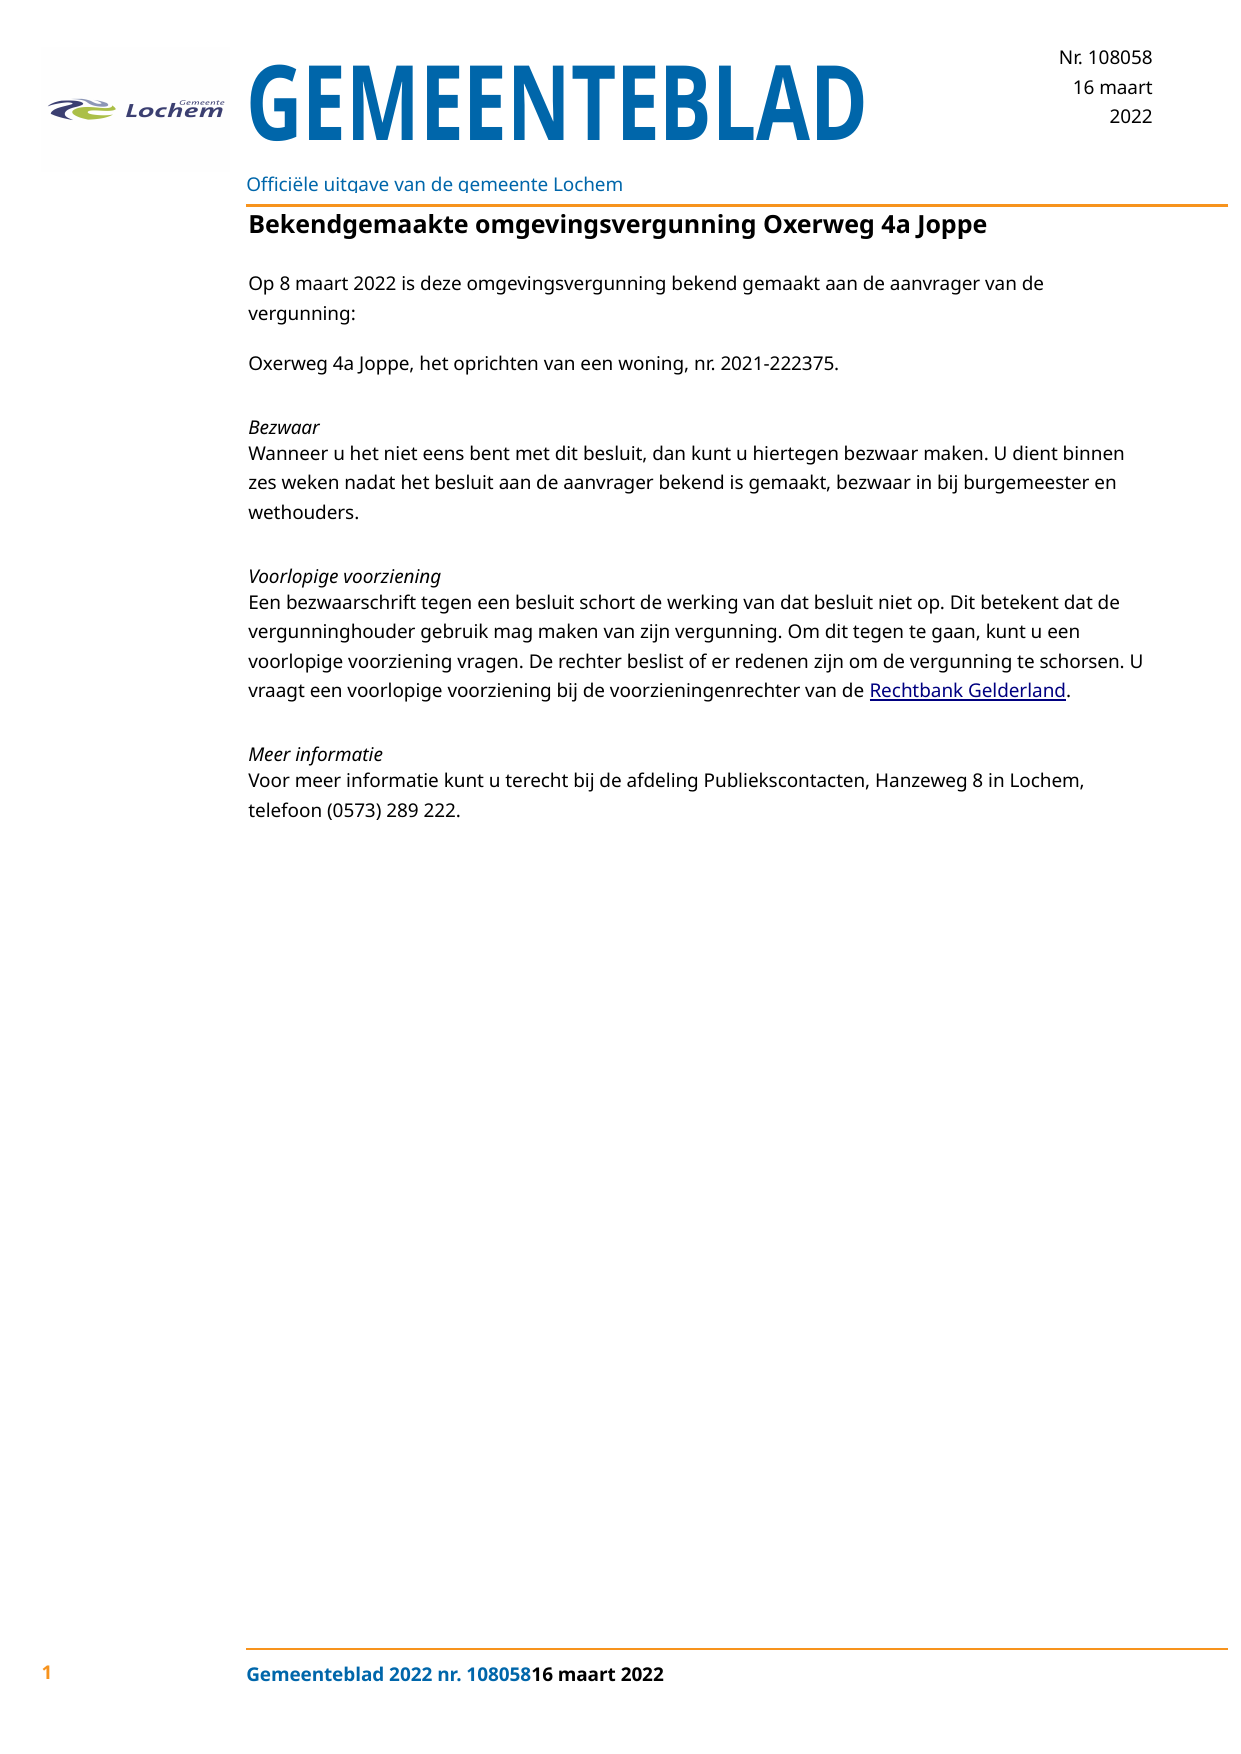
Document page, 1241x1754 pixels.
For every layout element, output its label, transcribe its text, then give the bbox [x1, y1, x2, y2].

text Bekendgemaakte omgevingsvergunning Oxerweg 4a Joppe [248, 207, 1152, 241]
text Voor meer informatie kunt u terecht bij de afdeling Publiekscontacten, Hanzeweg 8 in Lochem, telefoon (0573) 289 222. [248, 767, 1152, 823]
picture [41, 47, 231, 172]
text Op 8 maart 2022 is deze omgevingsvergunning bekend gemaakt aan de aanvrager van de vergunning: [248, 270, 1152, 326]
text Bezwaar [248, 414, 1152, 440]
text Voorlopige voorziening [248, 563, 1152, 589]
text Oxerweg 4a Joppe, het oprichten van een woning, nr. 2021-222375. [248, 350, 1152, 376]
text Wanneer u het niet eens bent met dit besluit, dan kunt u hiertegen bezwaar maken. U dient binnen zes weken nadat het besluit aan de aanvrager bekend is gemaakt, bezwaar in bij burgemeester en wethouders. [248, 440, 1152, 525]
text Meer informatie [248, 742, 1152, 767]
text Een bezwaarschrift tegen een besluit schort de werking van dat besluit niet op. Dit betekent dat de vergunninghouder gebruik mag maken van zijn vergunning. Om dit tegen te gaan, kunt u een voorlopige voorziening vragen. De rechter beslist of er redenen zijn om de vergunning te schorsen. U vraagt een voorlopige voorziening bij de voorzieningenrechter van de Rechtbank Gelderland. [248, 589, 1152, 703]
